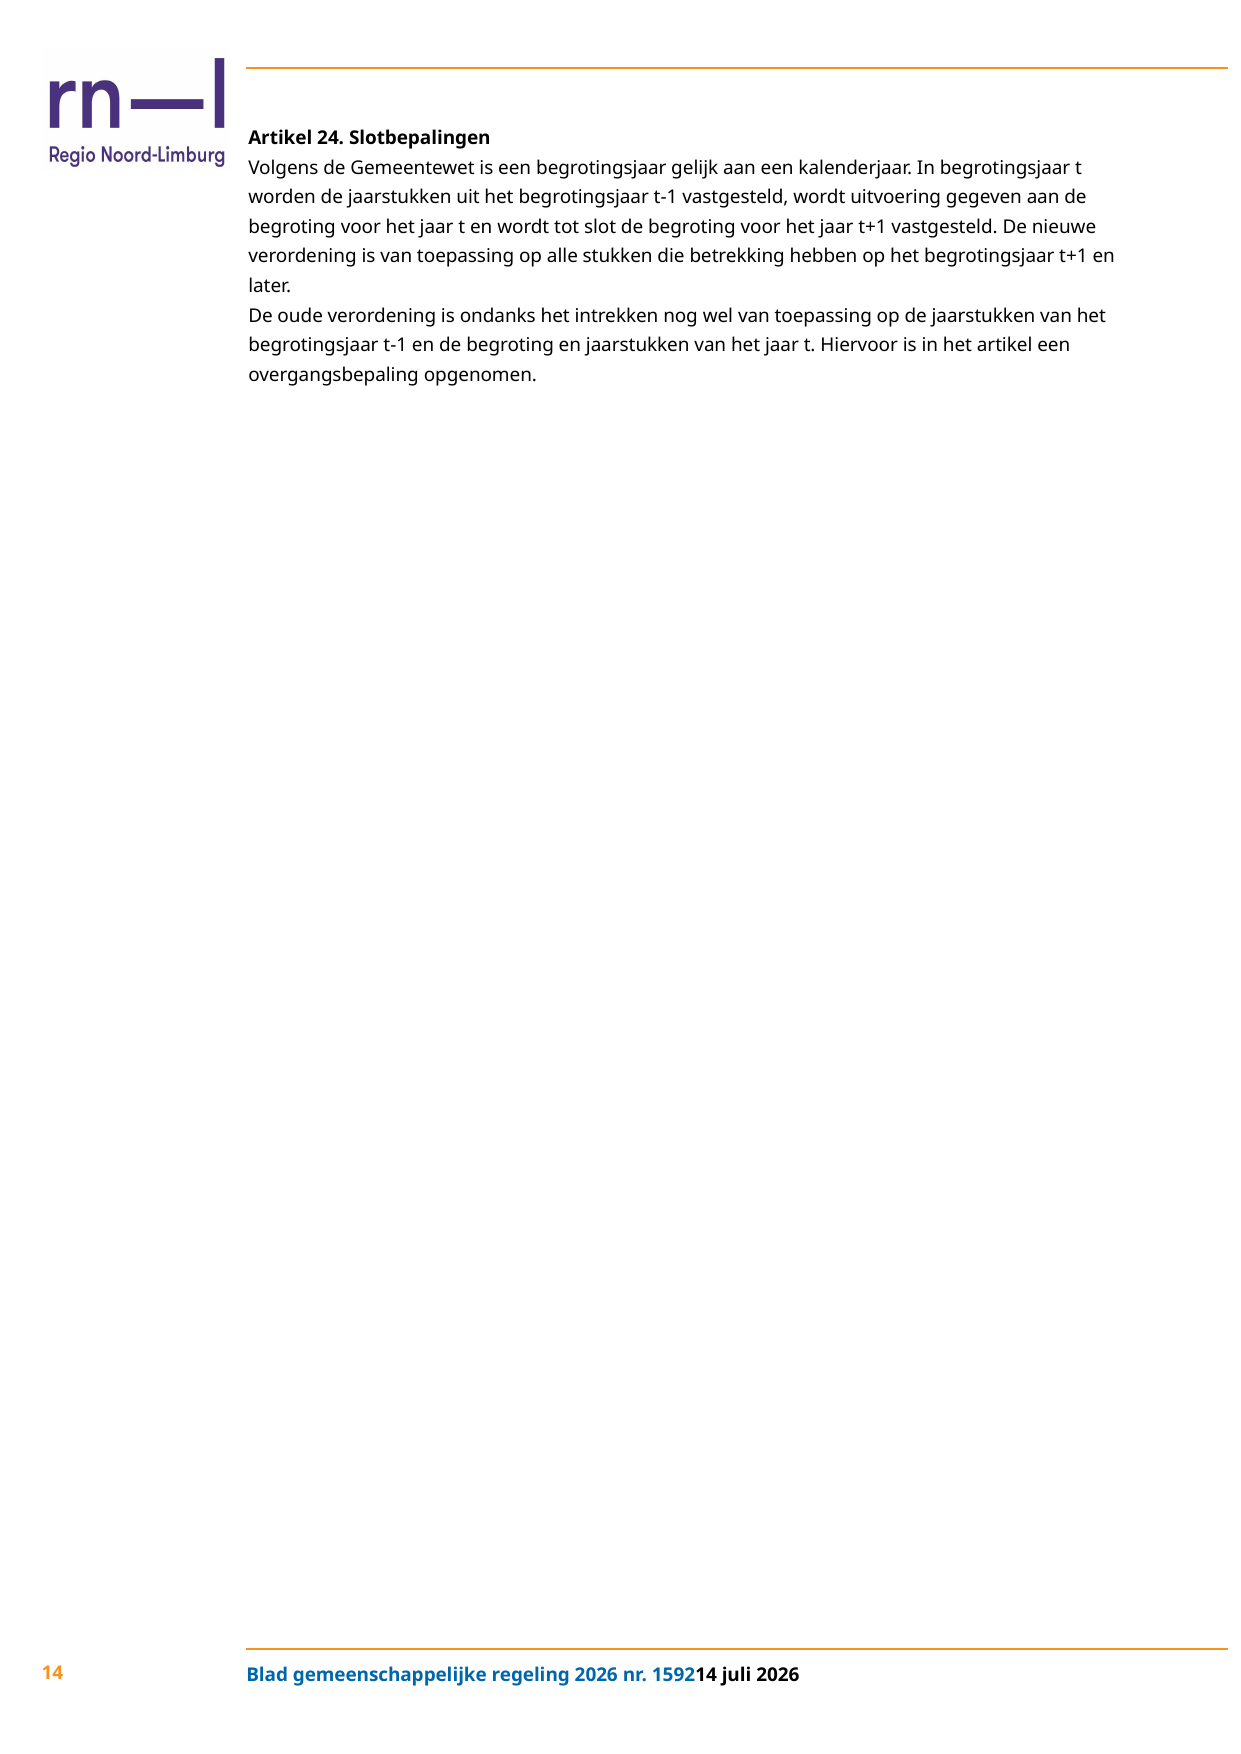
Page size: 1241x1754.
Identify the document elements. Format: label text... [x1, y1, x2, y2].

text Volgens de Gemeentewet is een begrotingsjaar gelijk aan een kalenderjaar. In begrotingsjaar t worden de jaarstukken uit het begrotingsjaar t-1 vastgesteld, wordt uitvoering gegeven aan de begroting voor het jaar t en wordt tot slot de begroting voor het jaar t+1 vastgesteld. De nieuwe verordening is van toepassing op alle stukken die betrekking hebben op het begrotingsjaar t+1 en later. [248, 154, 1152, 298]
text Artikel 24. Slotbepalingen [248, 124, 1152, 150]
picture [41, 47, 231, 172]
text De oude verordening is ondanks het intrekken nog wel van toepassing op de jaarstukken van het begrotingsjaar t-1 en de begroting en jaarstukken van het jaar t. Hiervoor is in het artikel een overgangsbepaling opgenomen. [248, 302, 1152, 387]
